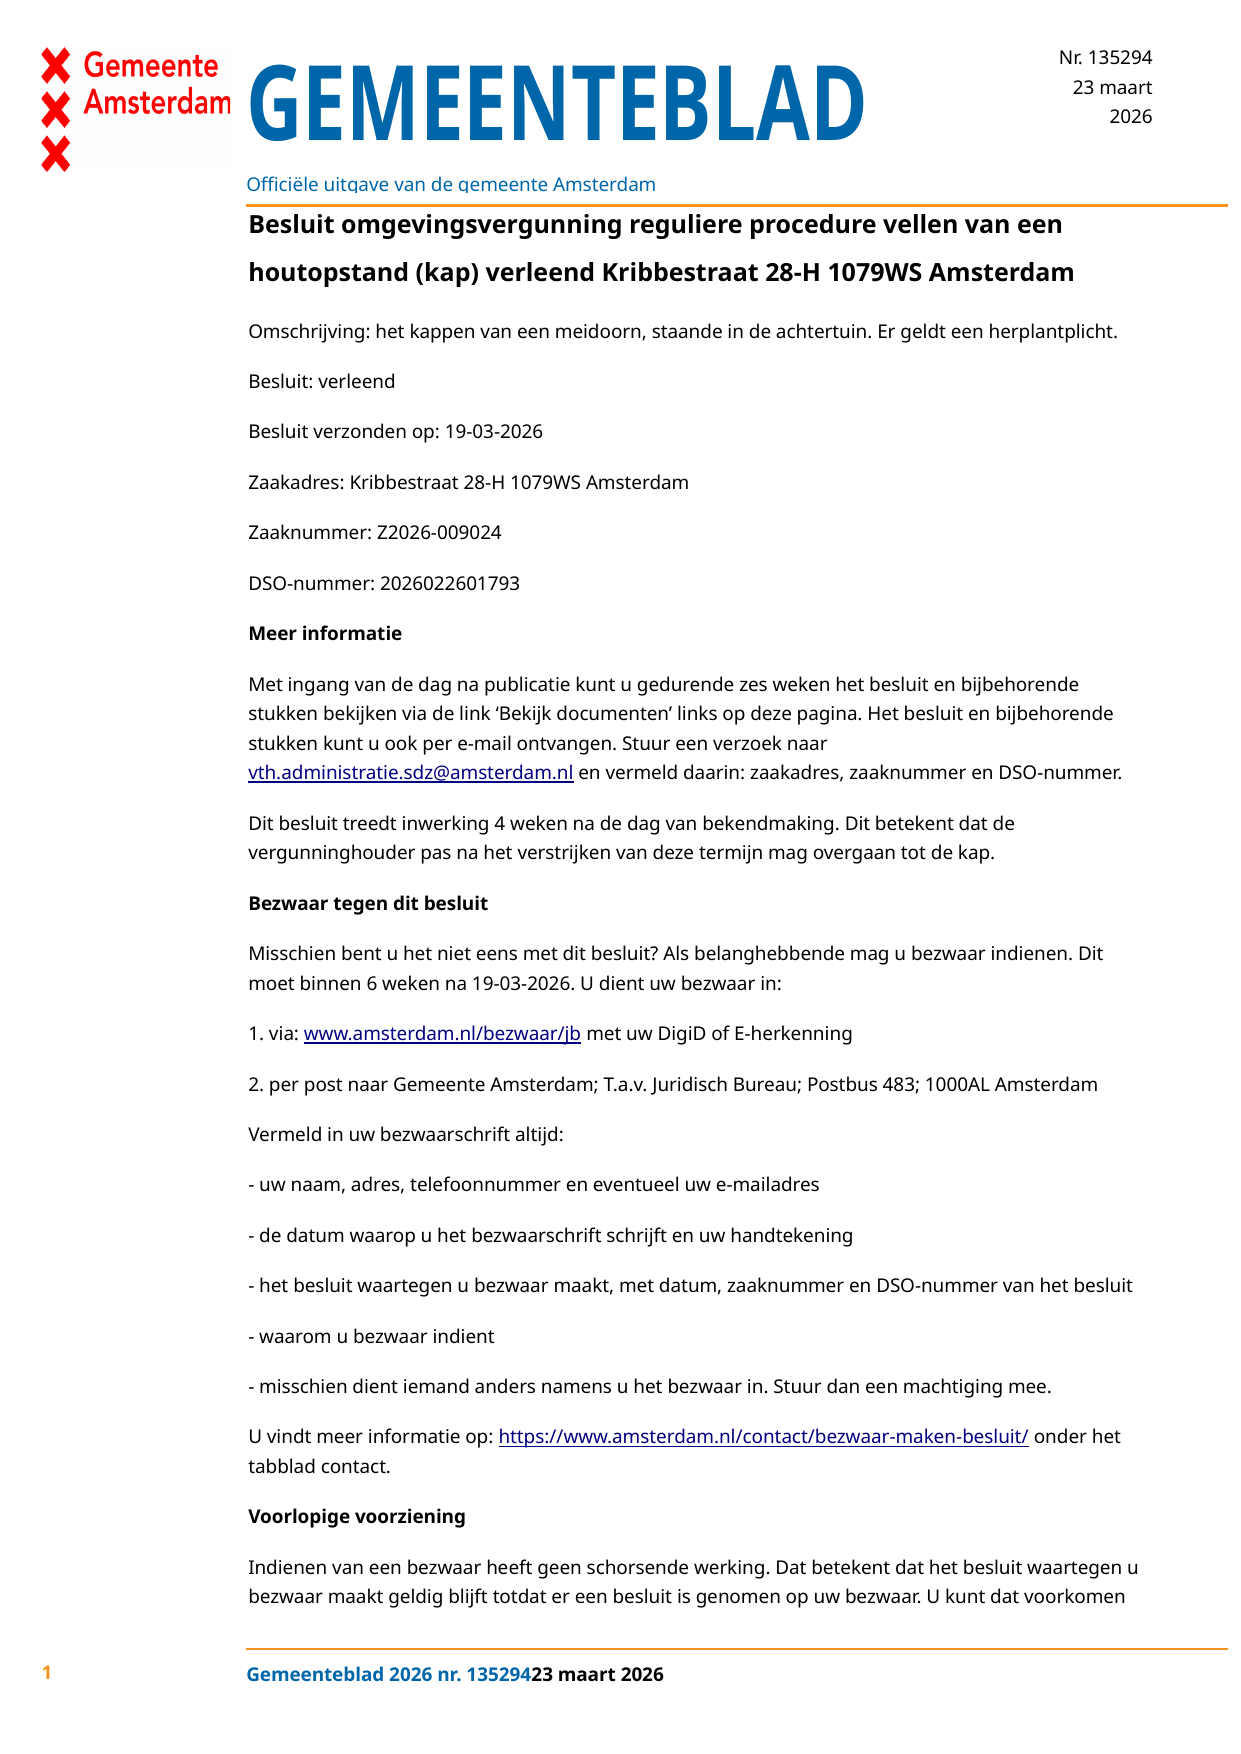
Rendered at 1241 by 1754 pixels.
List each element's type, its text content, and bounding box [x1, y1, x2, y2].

text Zaakadres: Kribbestraat 28-H 1079WS Amsterdam [248, 469, 1152, 495]
text - uw naam, adres, telefoonnummer en eventueel uw e-mailadres [248, 1172, 1152, 1197]
text 2. per post naar Gemeente Amsterdam; T.a.v. Juridisch Bureau; Postbus 483; 1000AL Amsterdam [248, 1071, 1152, 1097]
text - misschien dient iemand anders namens u het bezwaar in. Stuur dan een machtiging mee. [248, 1373, 1152, 1399]
text U vindt meer informatie op: https://www.amsterdam.nl/contact/bezwaar-maken-besluit/ onder het tabblad contact. [248, 1424, 1152, 1479]
text Voorlopige voorziening [248, 1504, 1152, 1529]
text Zaaknummer: Z2026-009024 [248, 519, 1152, 545]
text 1. via: www.amsterdam.nl/bezwaar/jb met uw DigiD of E-herkenning [248, 1020, 1152, 1046]
text Besluit: verleend [248, 368, 1152, 394]
text Dit besluit treedt inwerking 4 weken na de dag van bekendmaking. Dit betekent dat de vergunninghouder pas na het verstrijken van deze termijn mag overgaan tot de kap. [248, 810, 1152, 865]
text - de datum waarop u het bezwaarschrift schrijft en uw handtekening [248, 1222, 1152, 1248]
text Besluit omgevingsvergunning reguliere procedure vellen van een houtopstand (kap) verleend Kribbestraat 28-H 1079WS Amsterdam [248, 207, 1152, 288]
text - het besluit waartegen u bezwaar maakt, met datum, zaaknummer en DSO-nummer van het besluit [248, 1272, 1152, 1298]
text Meer informatie [248, 620, 1152, 646]
text Indienen van een bezwaar heeft geen schorsende werking. Dat betekent dat het besluit waartegen u bezwaar maakt geldig blijft totdat er een besluit is genomen op uw bezwaar. U kunt dat voorkomen [248, 1554, 1152, 1609]
text DSO-nummer: 2026022601793 [248, 570, 1152, 596]
text Omschrijving: het kappen van een meidoorn, staande in de achtertuin. Er geldt een herplantplicht. [248, 318, 1152, 344]
picture [41, 47, 231, 172]
text Met ingang van de dag na publicatie kunt u gedurende zes weken het besluit en bijbehorende stukken bekijken via de link ‘Bekijk documenten’ links op deze pagina. Het besluit en bijbehorende stukken kunt u ook per e-mail ontvangen. Stuur een verzoek naar vth.administratie.sdz@amsterdam.nl en vermeld daarin: zaakadres, zaaknummer en DSO-nummer. [248, 671, 1152, 785]
text Besluit verzonden op: 19-03-2026 [248, 419, 1152, 444]
text Vermeld in uw bezwaarschrift altijd: [248, 1121, 1152, 1147]
text - waarom u bezwaar indient [248, 1323, 1152, 1349]
text Misschien bent u het niet eens met dit besluit? Als belanghebbende mag u bezwaar indienen. Dit moet binnen 6 weken na 19-03-2026. U dient uw bezwaar in: [248, 940, 1152, 996]
text Bezwaar tegen dit besluit [248, 890, 1152, 916]
